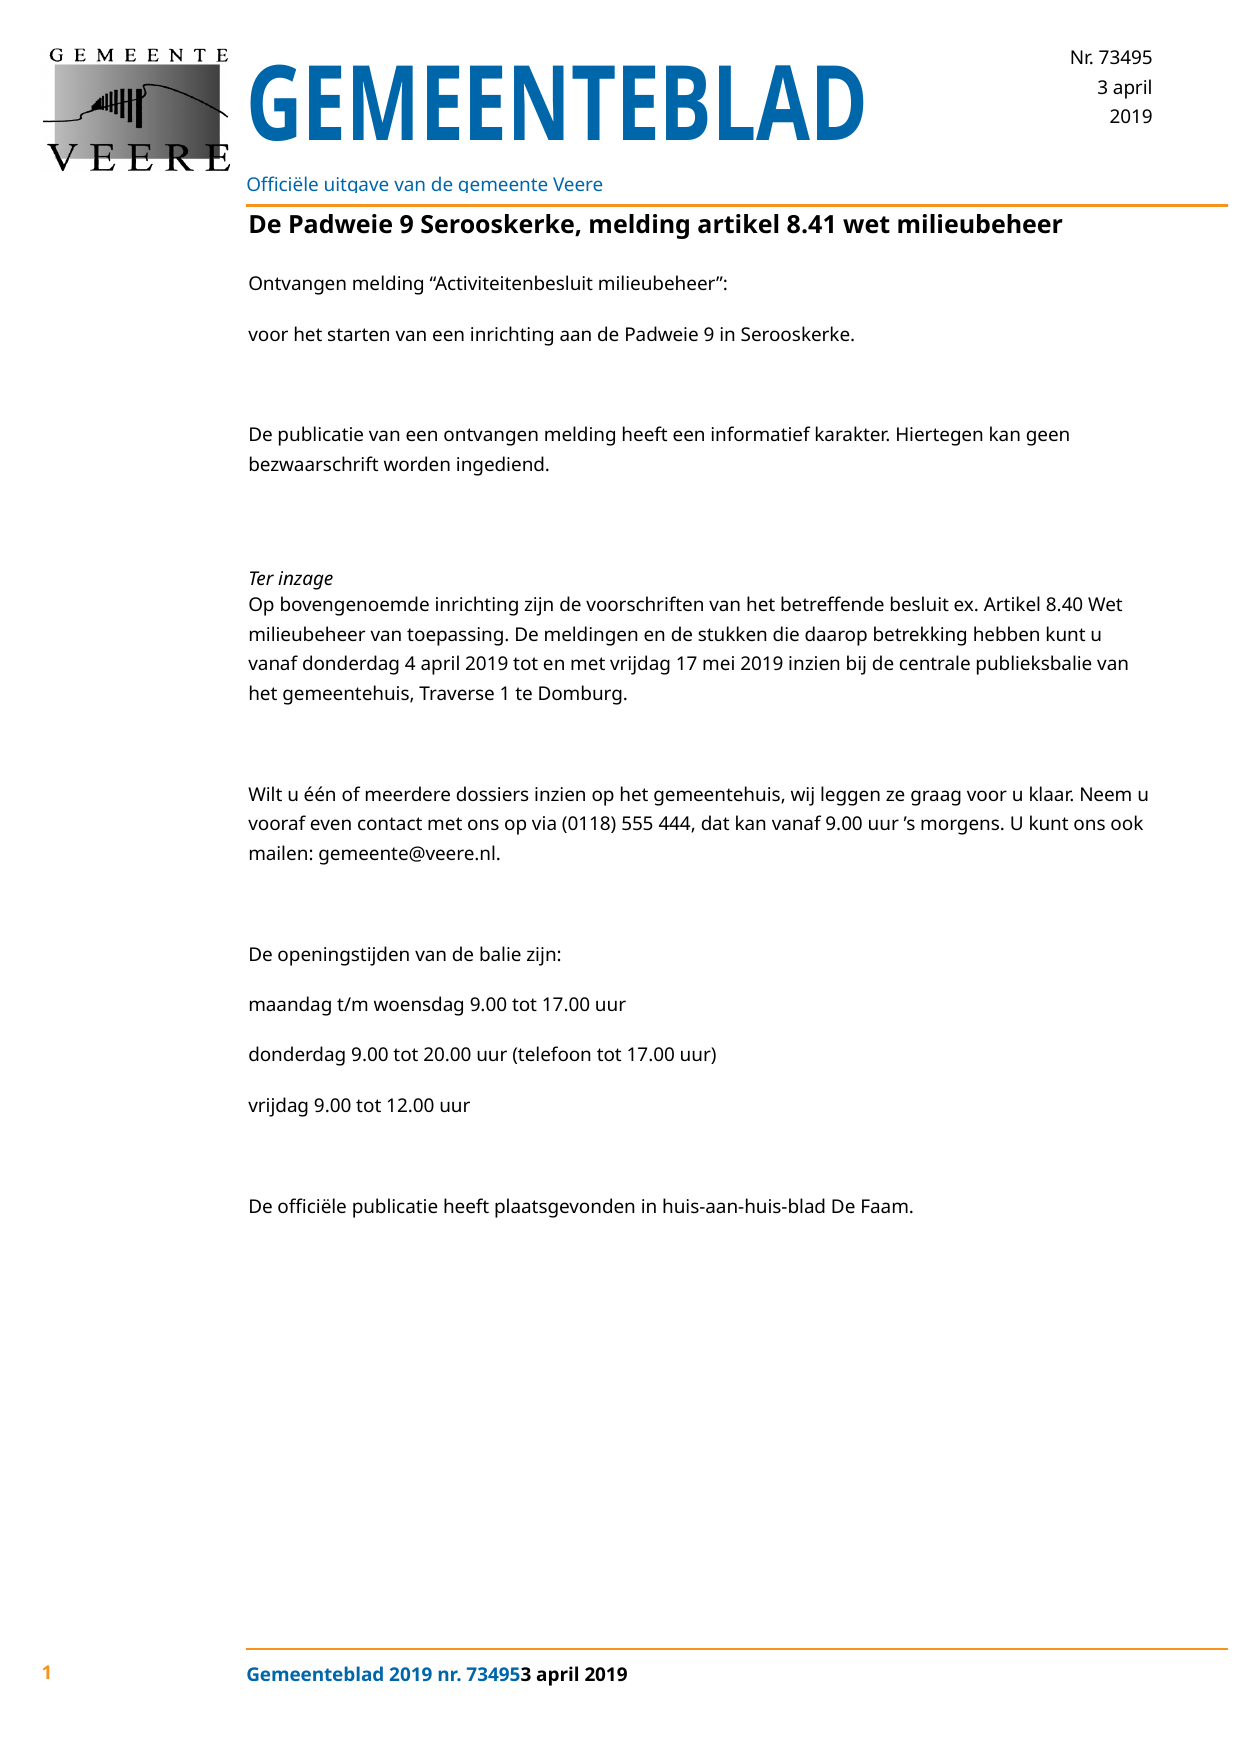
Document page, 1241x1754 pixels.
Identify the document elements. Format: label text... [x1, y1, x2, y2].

picture [41, 47, 231, 172]
text Op bovengenoemde inrichting zijn de voorschriften van het betreffende besluit ex. Artikel 8.40 Wet milieubeheer van toepassing. De meldingen en de stukken die daarop betrekking hebben kunt u vanaf donderdag 4 april 2019 tot en met vrijdag 17 mei 2019 inzien bij de centrale publieksbalie van het gemeentehuis, Traverse 1 te Domburg. [248, 591, 1152, 706]
text De openingstijden van de balie zijn: [248, 941, 1152, 967]
text Ontvangen melding “Activiteitenbesluit milieubeheer”: [248, 270, 1152, 296]
text De Padweie 9 Serooskerke, melding artikel 8.41 wet milieubeheer [248, 207, 1152, 241]
text donderdag 9.00 tot 20.00 uur (telefoon tot 17.00 uur) [248, 1042, 1152, 1067]
text De officiële publicatie heeft plaatsgevonden in huis-aan-huis-blad De Faam. [248, 1193, 1152, 1219]
text De publicatie van een ontvangen melding heeft een informatief karakter. Hiertegen kan geen bezwaarschrift worden ingediend. [248, 422, 1152, 477]
text voor het starten van een inrichting aan de Padweie 9 in Serooskerke. [248, 321, 1152, 346]
text Ter inzage [248, 566, 1152, 591]
text vrijdag 9.00 tot 12.00 uur [248, 1092, 1152, 1118]
text Wilt u één of meerdere dossiers inzien op het gemeentehuis, wij leggen ze graag voor u klaar. Neem u vooraf even contact met ons op via (0118) 555 444, dat kan vanaf 9.00 uur ’s morgens. U kunt ons ook mailen: gemeente@veere.nl. [248, 781, 1152, 866]
text maandag t/m woensdag 9.00 tot 17.00 uur [248, 991, 1152, 1017]
